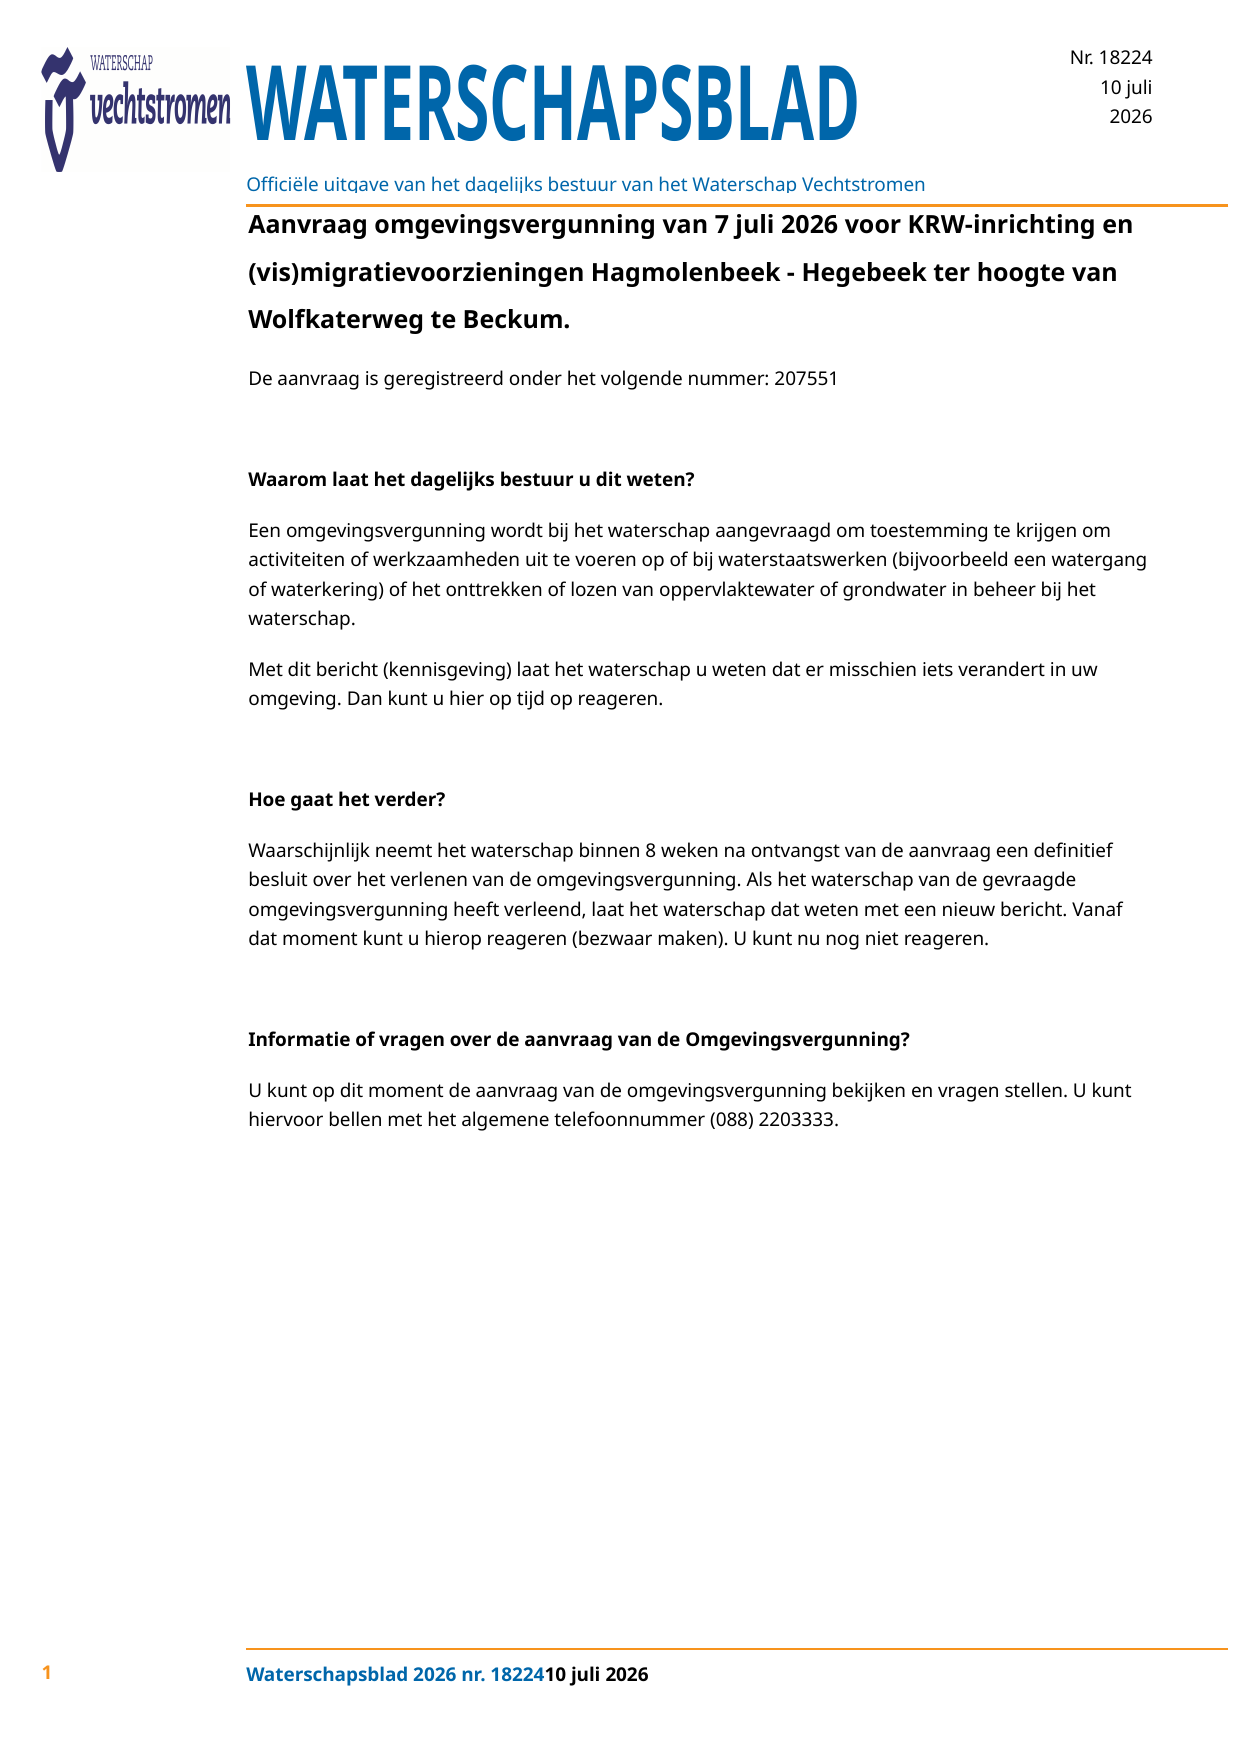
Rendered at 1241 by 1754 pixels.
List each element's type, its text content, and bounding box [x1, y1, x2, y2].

text Waarschijnlijk neemt het waterschap binnen 8 weken na ontvangst van de aanvraag een definitief besluit over het verlenen van de omgevingsvergunning. Als het waterschap van de gevraagde omgevingsvergunning heeft verleend, laat het waterschap dat weten met een nieuw bericht. Vanaf dat moment kunt u hierop reageren (bezwaar maken). U kunt nu nog niet reageren. [248, 837, 1152, 951]
text De aanvraag is geregistreerd onder het volgende nummer: 207551 [248, 366, 1152, 391]
text Met dit bericht (kennisgeving) laat het waterschap u weten dat er misschien iets verandert in uw omgeving. Dan kunt u hier op tijd op reageren. [248, 656, 1152, 711]
text Aanvraag omgevingsvergunning van 7 juli 2026 voor KRW-inrichting en (vis)migratievoorzieningen Hagmolenbeek - Hegebeek ter hoogte van Wolfkaterweg te Beckum. [248, 207, 1152, 336]
text Hoe gaat het verder? [248, 786, 1152, 812]
text Waarom laat het dagelijks bestuur u dit weten? [248, 466, 1152, 492]
text Een omgevingsvergunning wordt bij het waterschap aangevraagd om toestemming te krijgen om activiteiten of werkzaamheden uit te voeren op of bij waterstaatswerken (bijvoorbeeld een watergang of waterkering) of het onttrekken of lozen van oppervlaktewater of grondwater in beheer bij het waterschap. [248, 517, 1152, 631]
picture [41, 47, 231, 172]
text Informatie of vragen over de aanvraag van de Omgevingsvergunning? [248, 1026, 1152, 1052]
text U kunt op dit moment de aanvraag van de omgevingsvergunning bekijken en vragen stellen. U kunt hiervoor bellen met het algemene telefoonnummer (088) 2203333. [248, 1077, 1152, 1132]
